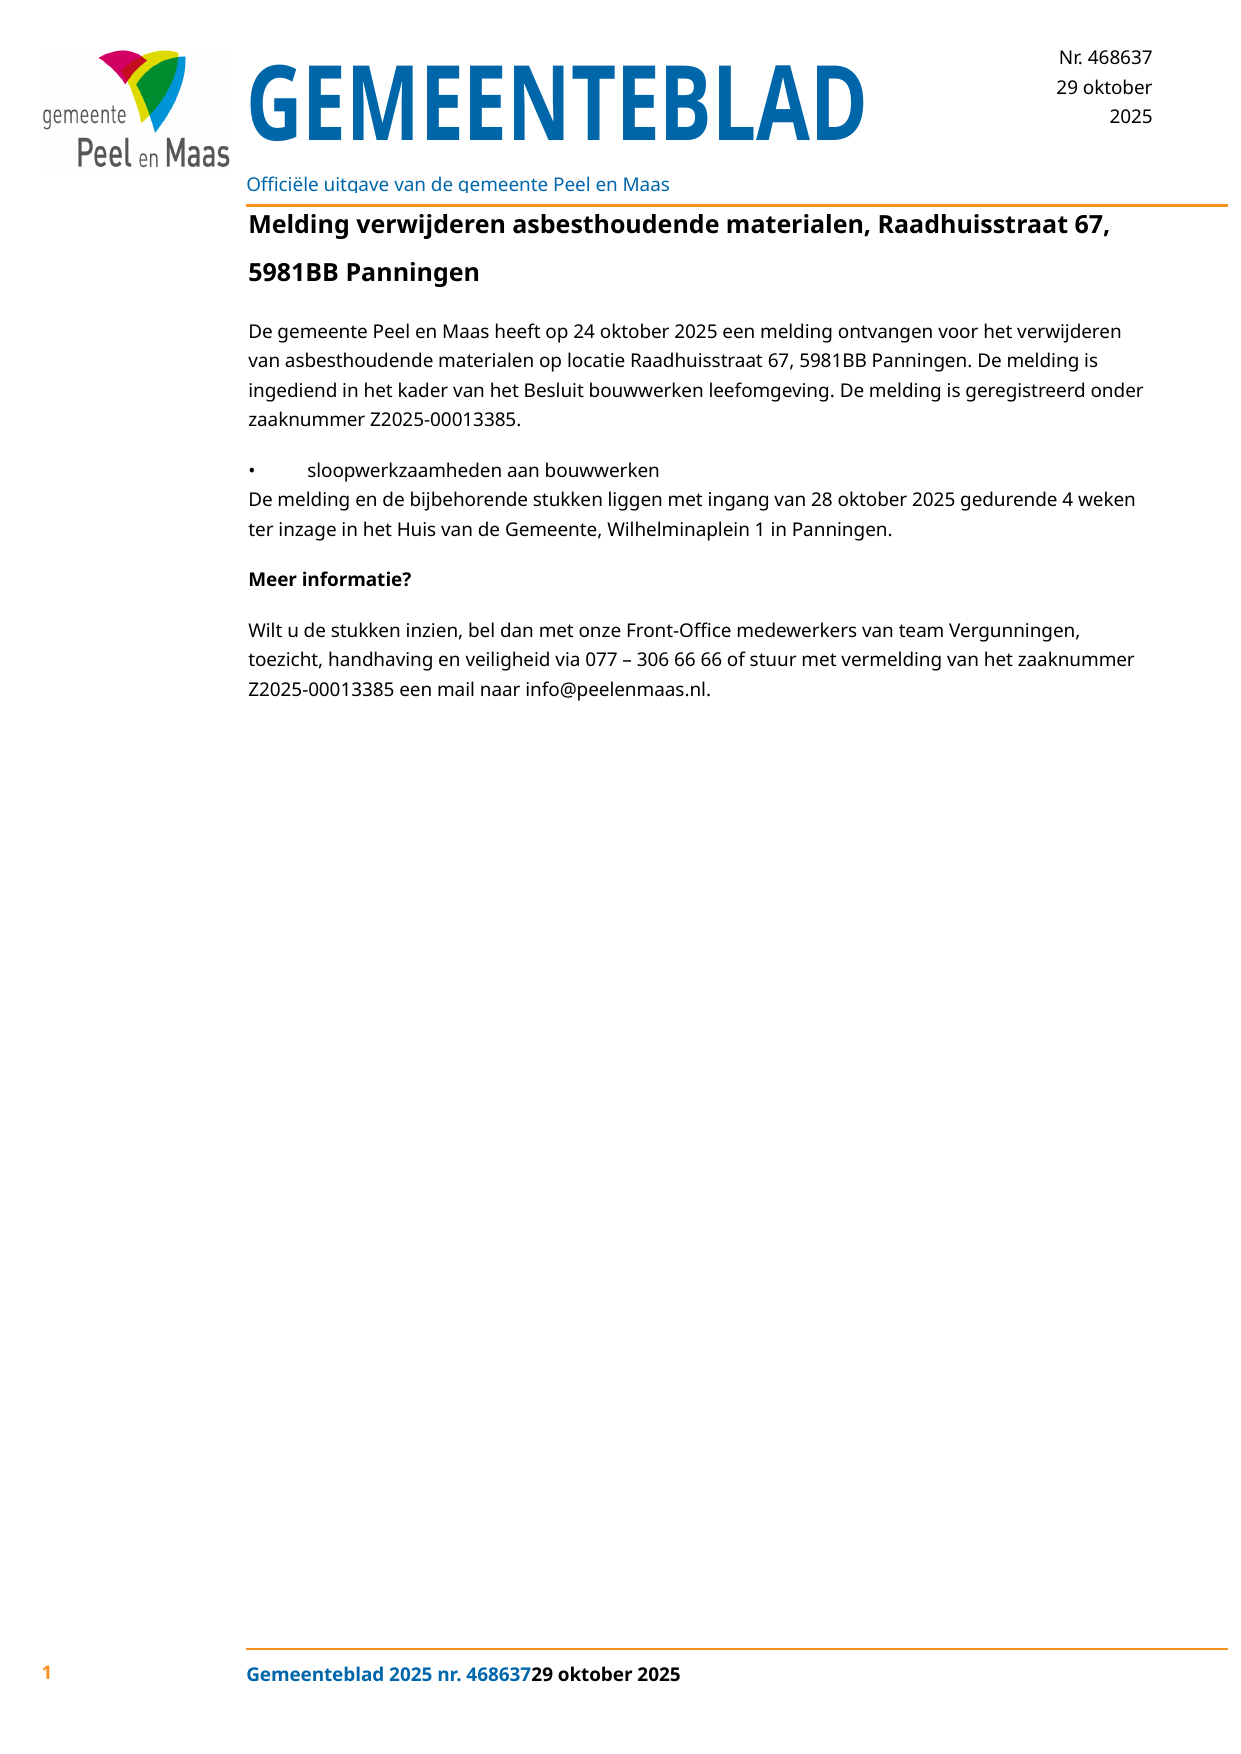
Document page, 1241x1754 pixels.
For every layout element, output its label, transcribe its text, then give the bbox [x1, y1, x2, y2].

picture [41, 47, 231, 172]
text De gemeente Peel en Maas heeft op 24 oktober 2025 een melding ontvangen voor het verwijderen van asbesthoudende materialen op locatie Raadhuisstraat 67, 5981BB Panningen. De melding is ingediend in het kader van het Besluit bouwwerken leefomgeving. De melding is geregistreerd onder zaaknummer Z2025-00013385. [248, 318, 1152, 432]
text De melding en de bijbehorende stukken liggen met ingang van 28 oktober 2025 gedurende 4 weken ter inzage in het Huis van de Gemeente, Wilhelminaplein 1 in Panningen. [248, 487, 1152, 542]
list sloopwerkzaamheden aan bouwwerken [248, 457, 1152, 483]
text Melding verwijderen asbesthoudende materialen, Raadhuisstraat 67, 5981BB Panningen [248, 207, 1152, 288]
text Wilt u de stukken inzien, bel dan met onze Front-Office medewerkers van team Vergunningen, toezicht, handhaving en veiligheid via 077 – 306 66 66 of stuur met vermelding van het zaaknummer Z2025-00013385 een mail naar info@peelenmaas.nl. [248, 617, 1152, 702]
text Meer informatie? [248, 567, 1152, 592]
